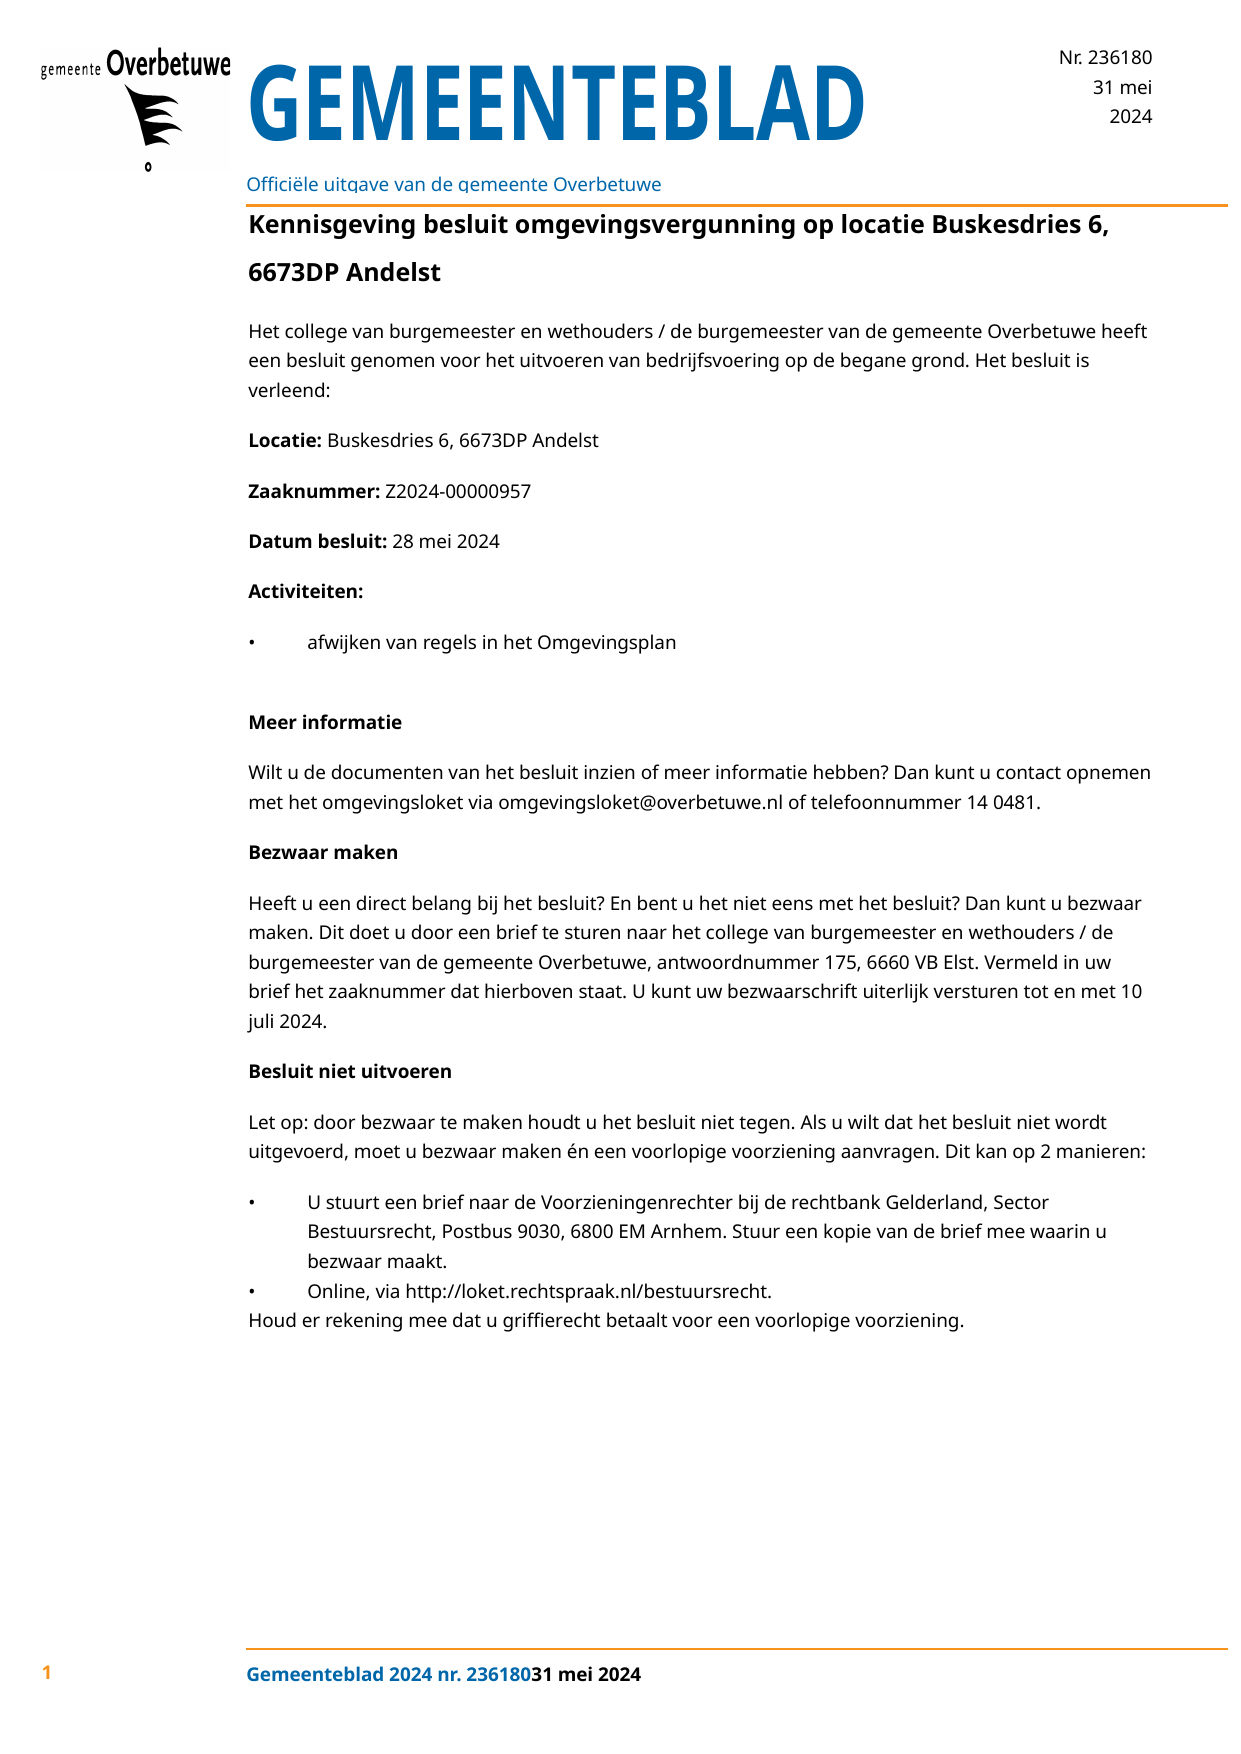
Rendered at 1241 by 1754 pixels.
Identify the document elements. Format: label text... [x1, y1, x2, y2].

text Besluit niet uitvoeren [248, 1059, 1152, 1084]
text Zaaknummer: Z2024-00000957 [248, 478, 1152, 504]
text Activiteiten: [248, 579, 1152, 604]
text Houd er rekening mee dat u griffierecht betaalt voor een voorlopige voorziening. [248, 1307, 1152, 1333]
list U stuurt een brief naar de Voorzieningenrechter bij de rechtbank Gelderland, Sector Bestuursrecht, Postbus 9030, 6800 EM Arnhem. Stuur een kopie van de brief mee waarin u bezwaar maakt. [248, 1189, 1152, 1274]
text Kennisgeving besluit omgevingsvergunning op locatie Buskesdries 6, 6673DP Andelst [248, 207, 1152, 288]
text Meer informatie [248, 709, 1152, 735]
list Online, via http://loket.rechtspraak.nl/bestuursrecht. [248, 1278, 1152, 1304]
list afwijken van regels in het Omgevingsplan [248, 629, 1152, 655]
text Locatie: Buskesdries 6, 6673DP Andelst [248, 427, 1152, 453]
text Heeft u een direct belang bij het besluit? En bent u het niet eens met het besluit? Dan kunt u bezwaar maken. Dit doet u door een brief te sturen naar het college van burgemeester en wethouders / de burgemeester van de gemeente Overbetuwe, antwoordnummer 175, 6660 VB Elst. Vermeld in uw brief het zaaknummer dat hierboven staat. U kunt uw bezwaarschrift uiterlijk versturen tot en met 10 juli 2024. [248, 890, 1152, 1034]
picture [41, 47, 231, 172]
text Bezwaar maken [248, 839, 1152, 865]
text Het college van burgemeester en wethouders / de burgemeester van de gemeente Overbetuwe heeft een besluit genomen voor het uitvoeren van bedrijfsvoering op de begane grond. Het besluit is verleend: [248, 318, 1152, 403]
text Let op: door bezwaar te maken houdt u het besluit niet tegen. Als u wilt dat het besluit niet wordt uitgevoerd, moet u bezwaar maken én een voorlopige voorziening aanvragen. Dit kan op 2 manieren: [248, 1109, 1152, 1164]
text Datum besluit: 28 mei 2024 [248, 528, 1152, 554]
text Wilt u de documenten van het besluit inzien of meer informatie hebben? Dan kunt u contact opnemen met het omgevingsloket via omgevingsloket@overbetuwe.nl of telefoonnummer 14 0481. [248, 759, 1152, 815]
